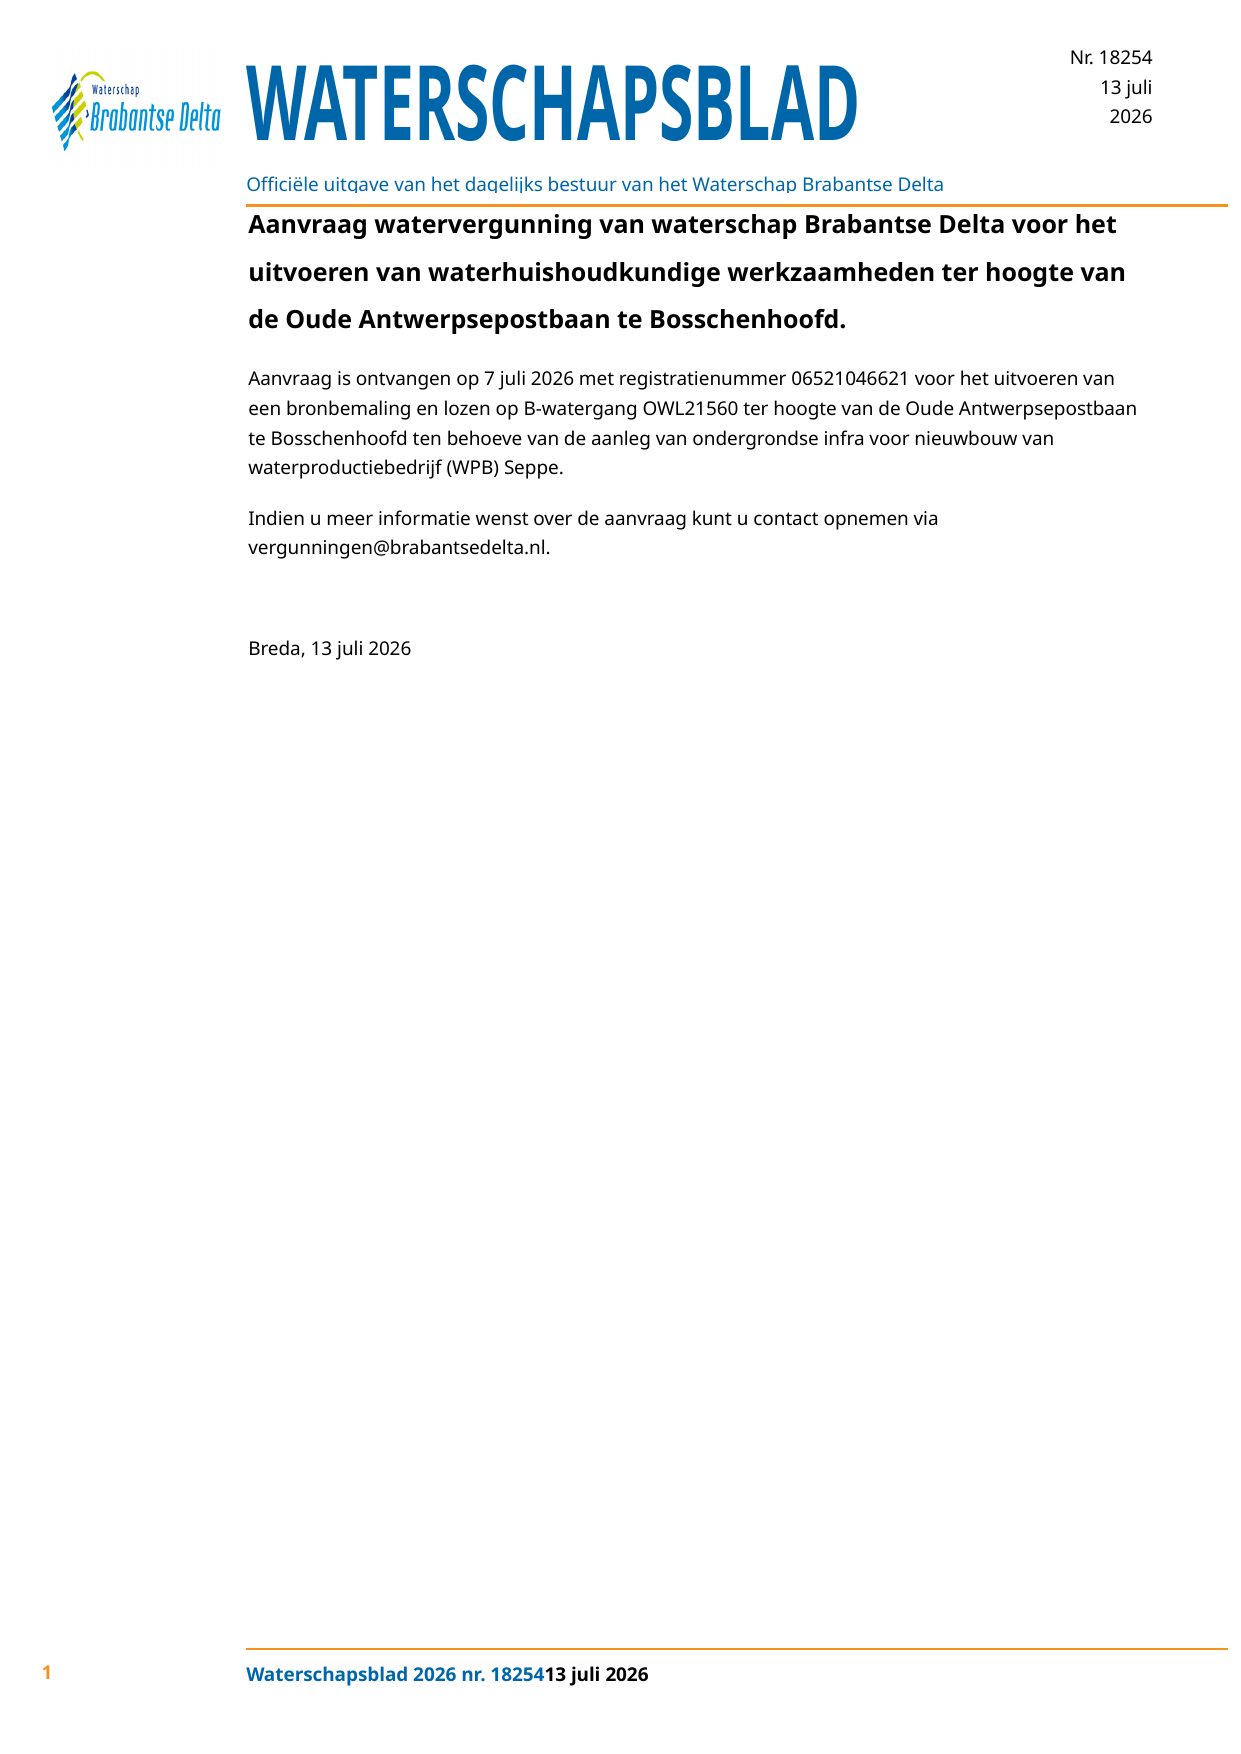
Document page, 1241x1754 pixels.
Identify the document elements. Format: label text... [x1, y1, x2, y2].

text Breda, 13 juli 2026 [248, 635, 1152, 661]
text Aanvraag is ontvangen op 7 juli 2026 met registratienummer 06521046621 voor het uitvoeren van een bronbemaling en lozen op B-watergang OWL21560 ter hoogte van de Oude Antwerpsepostbaan te Bosschenhoofd ten behoeve van de aanleg van ondergrondse infra voor nieuwbouw van waterproductiebedrijf (WPB) Seppe. [248, 366, 1152, 480]
text Aanvraag watervergunning van waterschap Brabantse Delta voor het uitvoeren van waterhuishoudkundige werkzaamheden ter hoogte van de Oude Antwerpsepostbaan te Bosschenhoofd. [248, 207, 1152, 336]
picture [41, 47, 231, 172]
text Indien u meer informatie wenst over de aanvraag kunt u contact opnemen via vergunningen@brabantsedelta.nl. [248, 505, 1152, 560]
